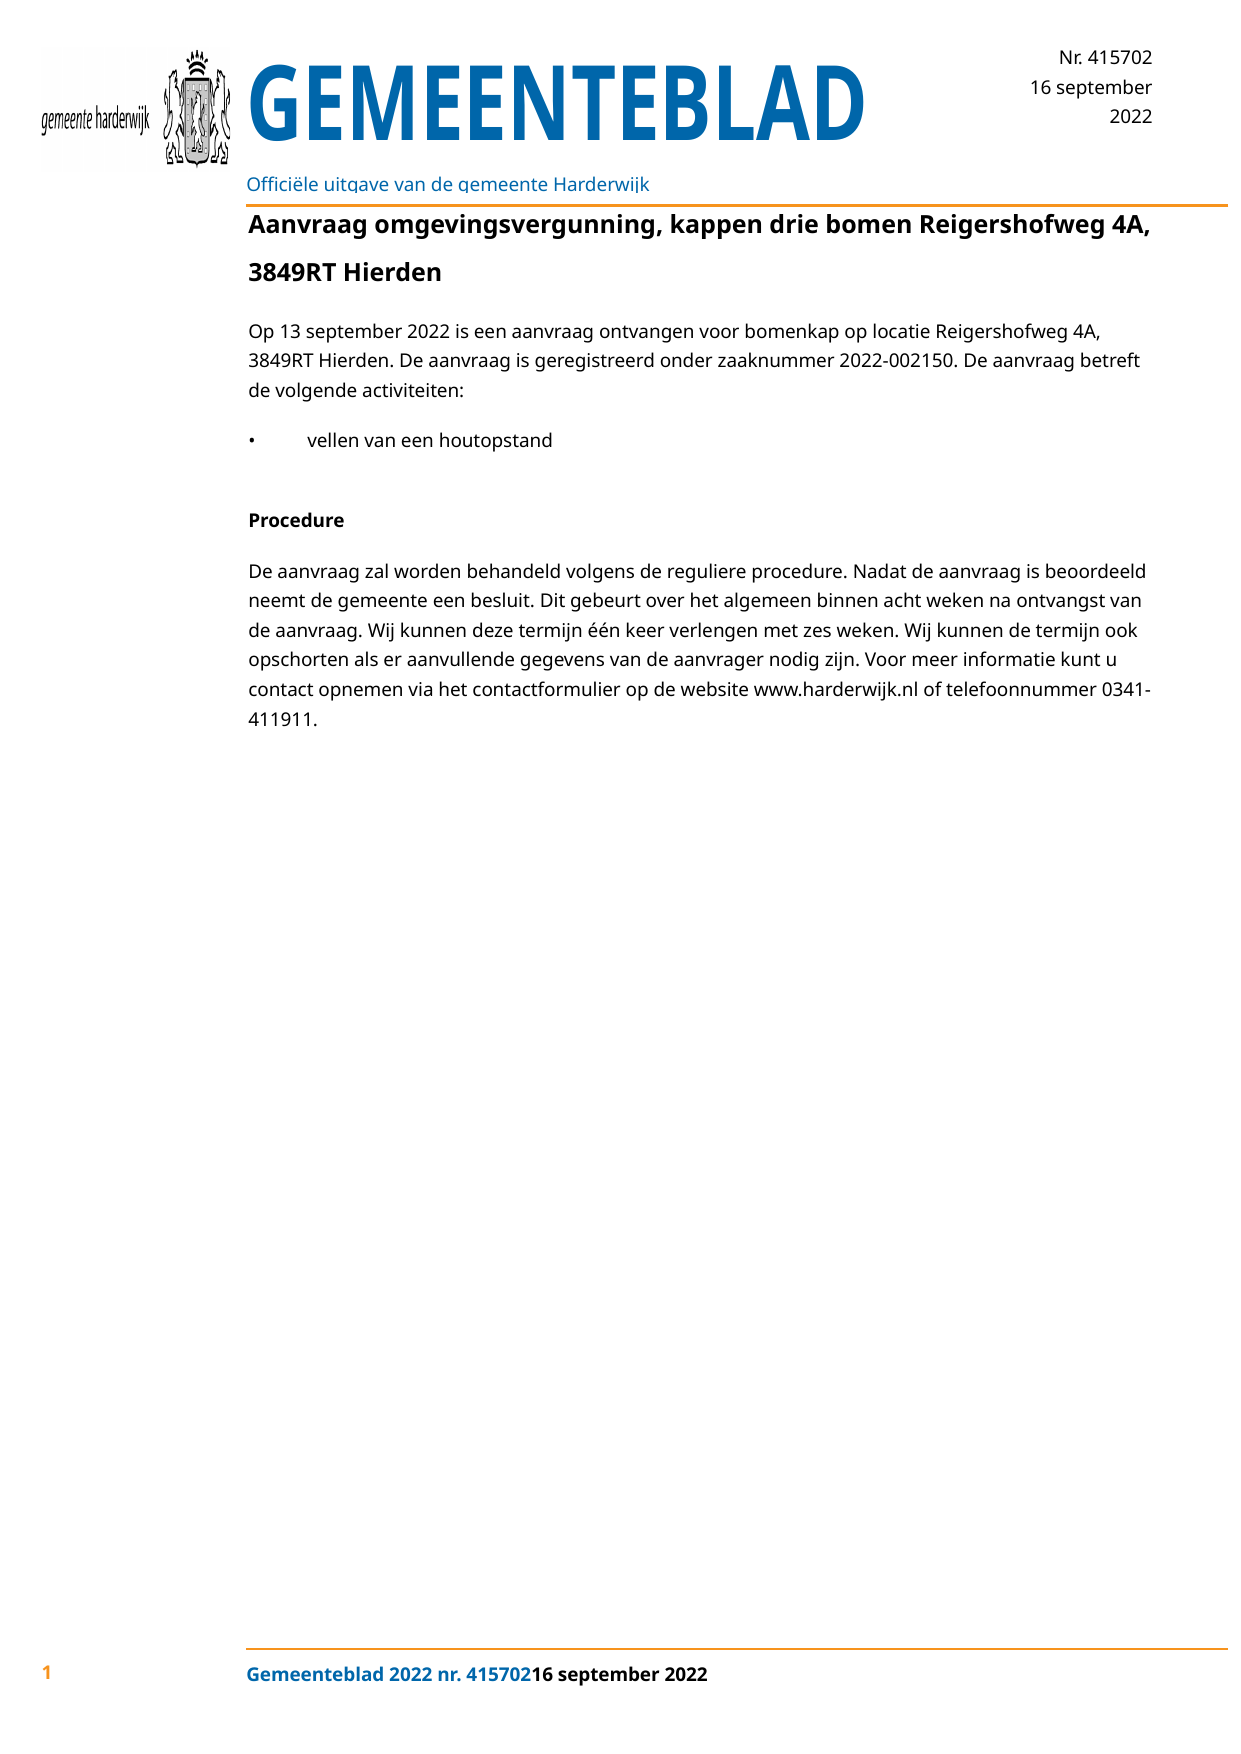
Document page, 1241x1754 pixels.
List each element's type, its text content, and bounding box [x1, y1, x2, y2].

text De aanvraag zal worden behandeld volgens de reguliere procedure. Nadat de aanvraag is beoordeeld neemt de gemeente een besluit. Dit gebeurt over het algemeen binnen acht weken na ontvangst van de aanvraag. Wij kunnen deze termijn één keer verlengen met zes weken. Wij kunnen de termijn ook opschorten als er aanvullende gegevens van de aanvrager nodig zijn. Voor meer informatie kunt u contact opnemen via het contactformulier op de website www.harderwijk.nl of telefoonnummer 0341-411911. [248, 558, 1152, 732]
list vellen van een houtopstand [248, 427, 1152, 453]
text Procedure [248, 507, 1152, 533]
picture [41, 47, 231, 172]
text Op 13 september 2022 is een aanvraag ontvangen voor bomenkap op locatie Reigershofweg 4A, 3849RT Hierden. De aanvraag is geregistreerd onder zaaknummer 2022-002150. De aanvraag betreft de volgende activiteiten: [248, 318, 1152, 403]
text Aanvraag omgevingsvergunning, kappen drie bomen Reigershofweg 4A, 3849RT Hierden [248, 207, 1152, 288]
